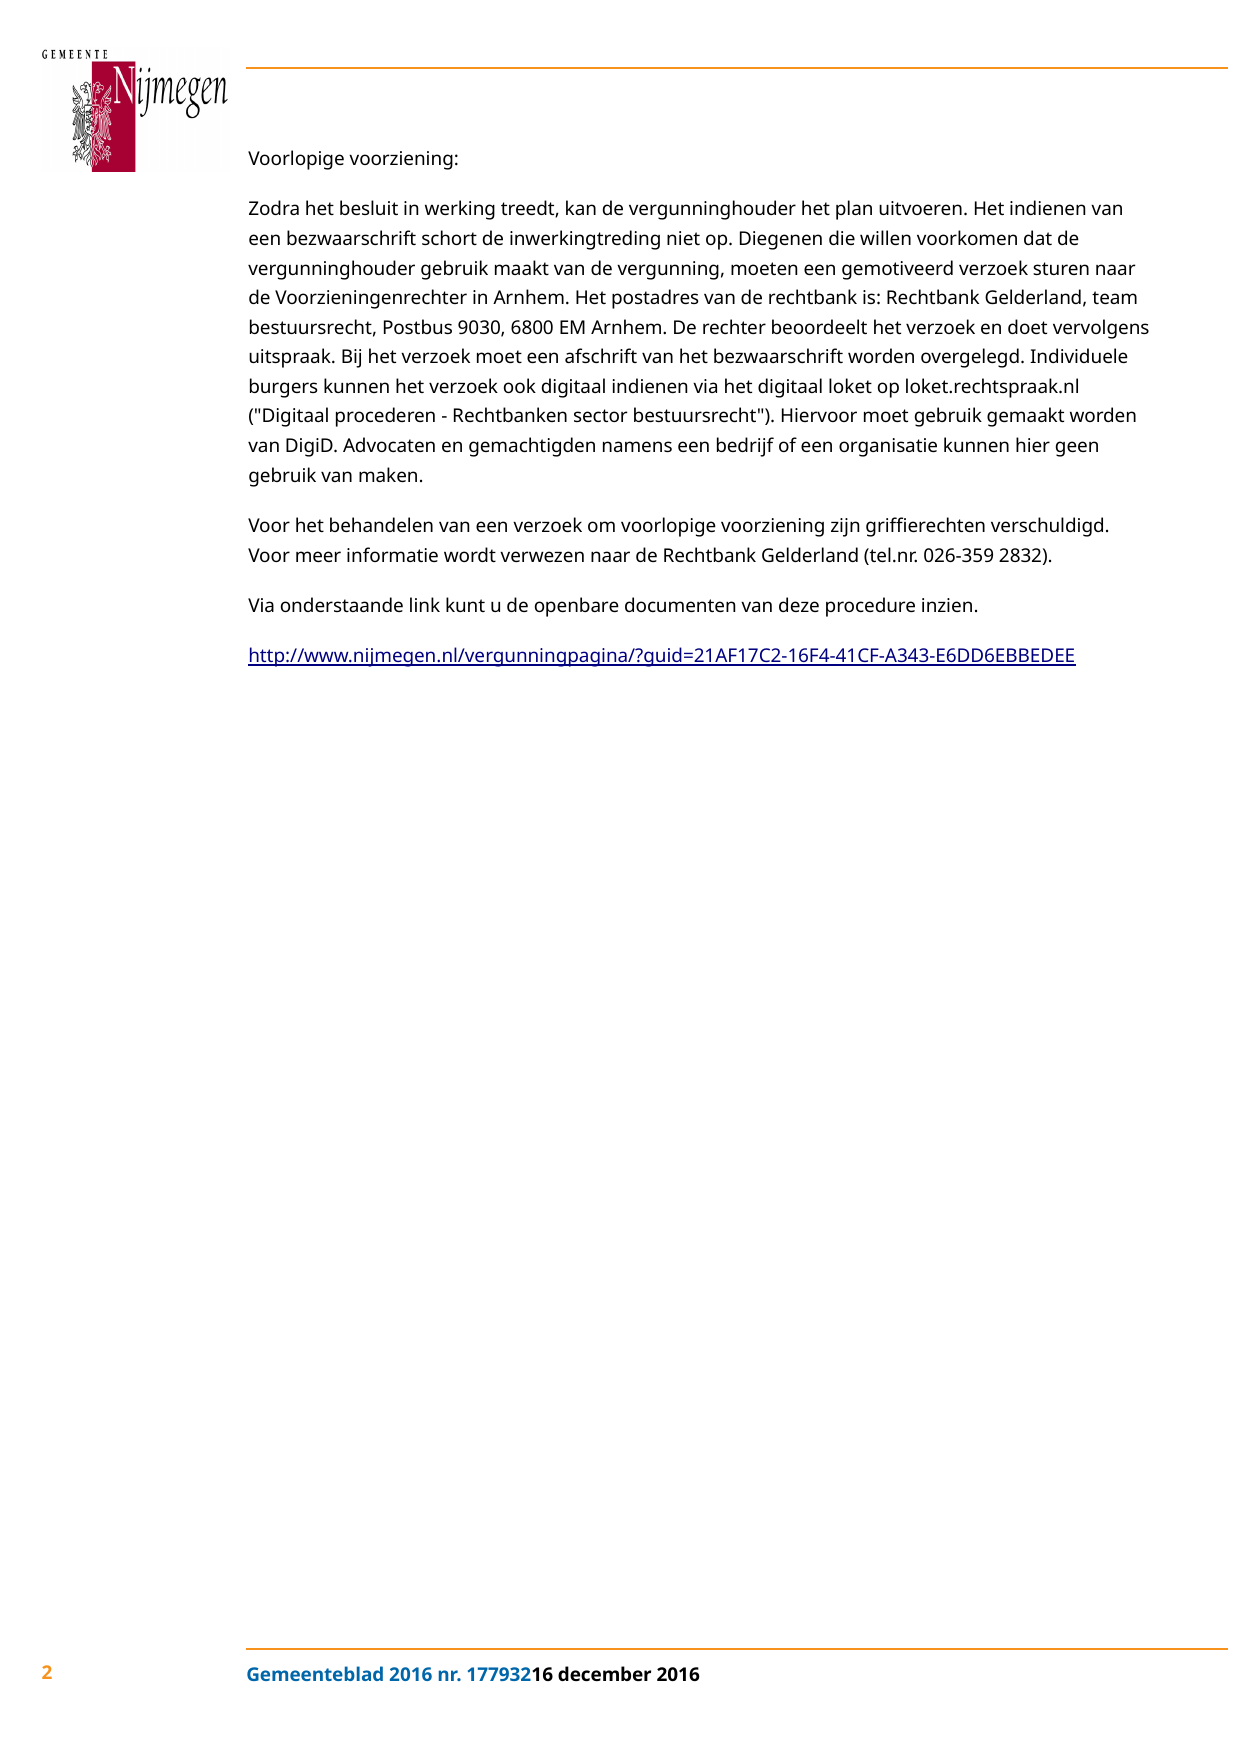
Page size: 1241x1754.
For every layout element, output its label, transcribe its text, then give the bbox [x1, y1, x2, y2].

text Voorlopige voorziening: [248, 145, 1152, 171]
text Via onderstaande link kunt u de openbare documenten van deze procedure inzien. [248, 592, 1152, 618]
text Zodra het besluit in werking treedt, kan de vergunninghouder het plan uitvoeren. Het indienen van een bezwaarschrift schort de inwerkingtreding niet op. Diegenen die willen voorkomen dat de vergunninghouder gebruik maakt van de vergunning, moeten een gemotiveerd verzoek sturen naar de Voorzieningenrechter in Arnhem. Het postadres van de rechtbank is: Rechtbank Gelderland, team bestuursrecht, Postbus 9030, 6800 EM Arnhem. De rechter beoordeelt het verzoek en doet vervolgens uitspraak. Bij het verzoek moet een afschrift van het bezwaarschrift worden overgelegd. Individuele burgers kunnen het verzoek ook digitaal indienen via het digitaal loket op loket.rechtspraak.nl ("Digitaal procederen - Rechtbanken sector bestuursrecht"). Hiervoor moet gebruik gemaakt worden van DigiD. Advocaten en gemachtigden namens een bedrijf of een organisatie kunnen hier geen gebruik van maken. [248, 196, 1152, 488]
text http://www.nijmegen.nl/vergunningpagina/?guid=21AF17C2-16F4-41CF-A343-E6DD6EBBEDEE [248, 643, 1152, 668]
picture [41, 47, 231, 172]
text Voor het behandelen van een verzoek om voorlopige voorziening zijn griffierechten verschuldigd. Voor meer informatie wordt verwezen naar de Rechtbank Gelderland (tel.nr. 026-359 2832). [248, 512, 1152, 568]
